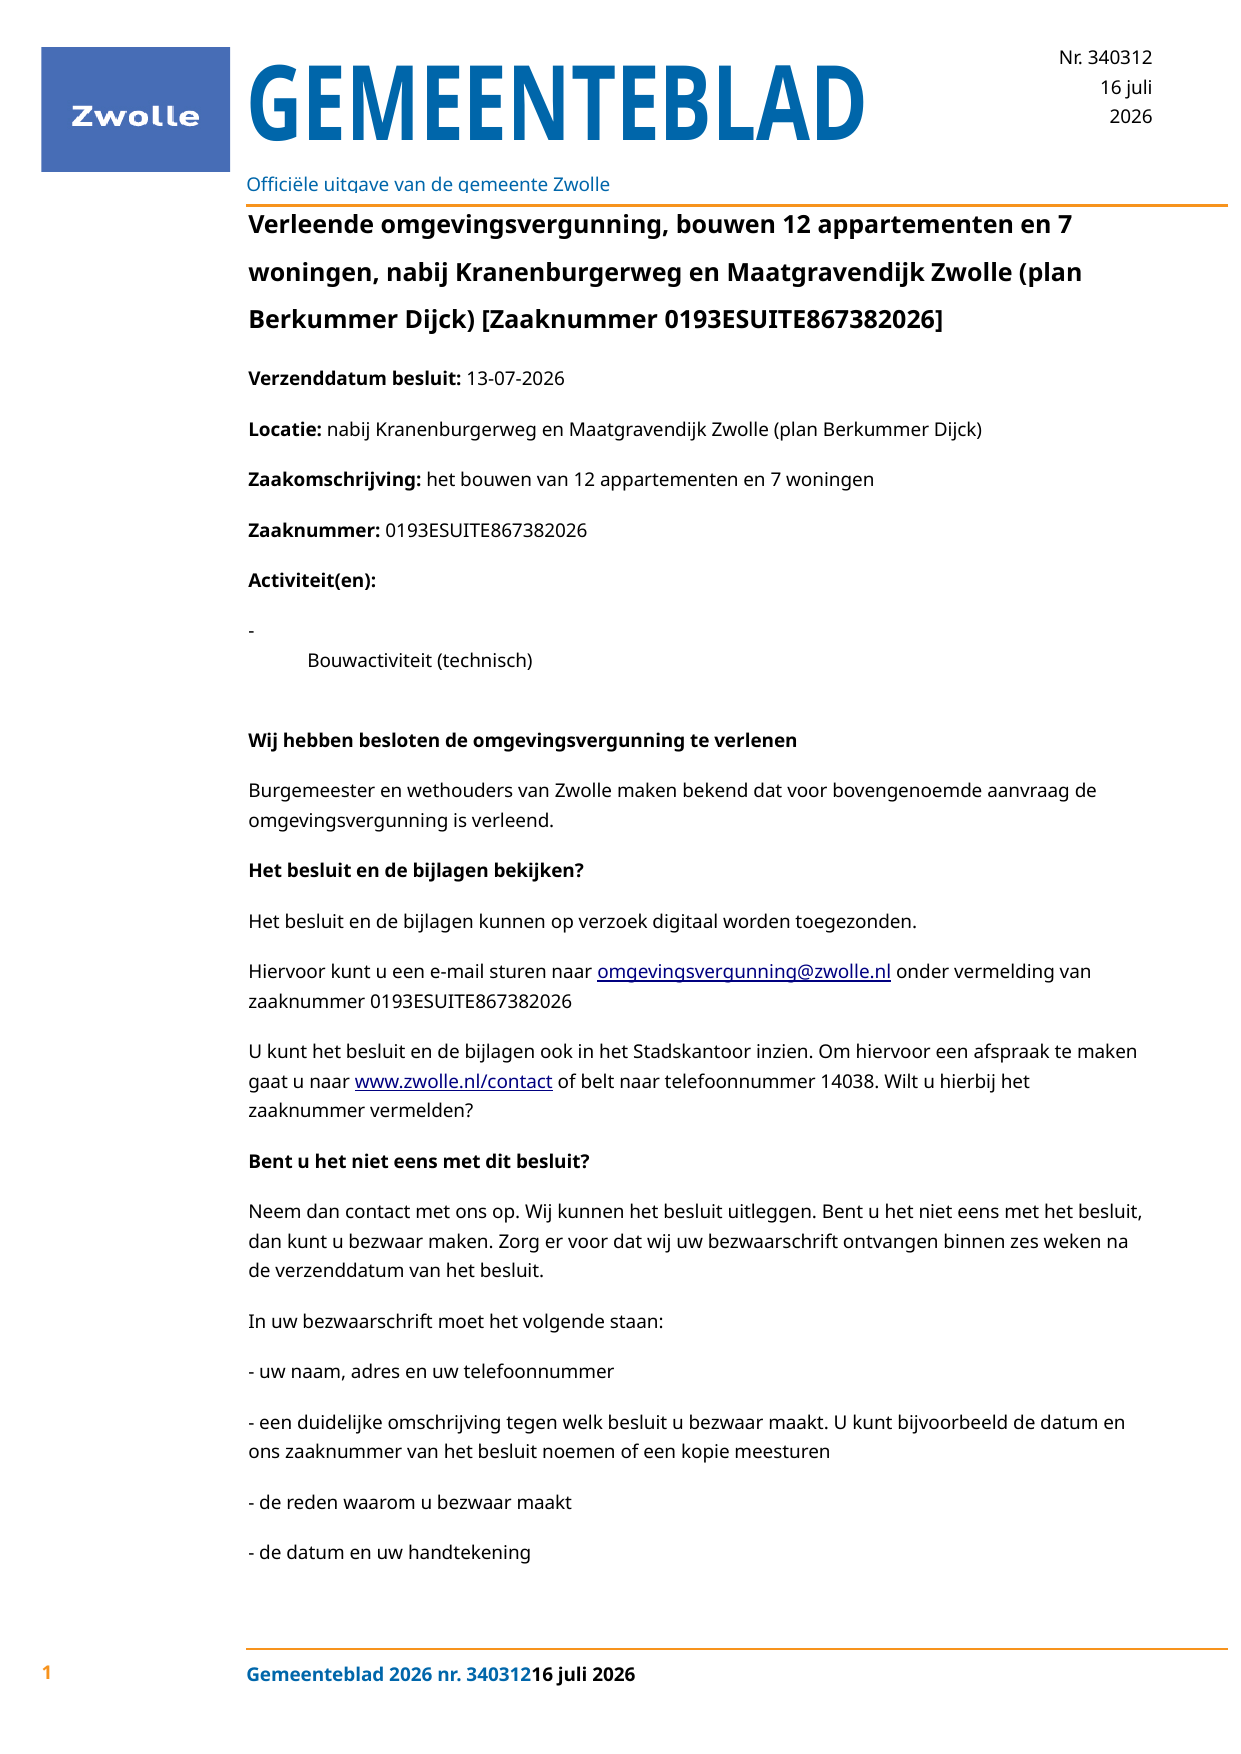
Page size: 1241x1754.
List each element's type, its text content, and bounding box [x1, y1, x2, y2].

text Bent u het niet eens met dit besluit? [248, 1148, 1152, 1174]
text Zaaknummer: 0193ESUITE867382026 [248, 517, 1152, 542]
text In uw bezwaarschrift moet het volgende staan: [248, 1308, 1152, 1334]
text - de datum en uw handtekening [248, 1539, 1152, 1565]
list Bouwactiviteit (technisch) [248, 647, 1152, 673]
text Neem dan contact met ons op. Wij kunnen het besluit uitleggen. Bent u het niet eens met het besluit, dan kunt u bezwaar maken. Zorg er voor dat wij uw bezwaarschrift ontvangen binnen zes weken na de verzenddatum van het besluit. [248, 1198, 1152, 1283]
text Burgemeester en wethouders van Zwolle maken bekend dat voor bovengenoemde aanvraag de omgevingsvergunning is verleend. [248, 778, 1152, 833]
text Het besluit en de bijlagen bekijken? [248, 858, 1152, 883]
picture [41, 47, 231, 172]
text Verzenddatum besluit: 13-07-2026 [248, 366, 1152, 391]
text Zaakomschrijving: het bouwen van 12 appartementen en 7 woningen [248, 466, 1152, 492]
text Het besluit en de bijlagen kunnen op verzoek digitaal worden toegezonden. [248, 908, 1152, 934]
text Wij hebben besloten de omgevingsvergunning te verlenen [248, 727, 1152, 753]
text Verleende omgevingsvergunning, bouwen 12 appartementen en 7 woningen, nabij Kranenburgerweg en Maatgravendijk Zwolle (plan Berkummer Dijck) [Zaaknummer 0193ESUITE867382026] [248, 207, 1152, 336]
text - de reden waarom u bezwaar maakt [248, 1489, 1152, 1514]
text Locatie: nabij Kranenburgerweg en Maatgravendijk Zwolle (plan Berkummer Dijck) [248, 416, 1152, 442]
text U kunt het besluit en de bijlagen ook in het Stadskantoor inzien. Om hiervoor een afspraak te maken gaat u naar www.zwolle.nl/contact of belt naar telefoonnummer 14038. Wilt u hierbij het zaaknummer vermelden? [248, 1038, 1152, 1123]
text Hiervoor kunt u een e-mail sturen naar omgevingsvergunning@zwolle.nl onder vermelding van zaaknummer 0193ESUITE867382026 [248, 958, 1152, 1014]
text - een duidelijke omschrijving tegen welk besluit u bezwaar maakt. U kunt bijvoorbeeld de datum en ons zaaknummer van het besluit noemen of een kopie meesturen [248, 1409, 1152, 1464]
text - uw naam, adres en uw telefoonnummer [248, 1358, 1152, 1384]
text Activiteit(en): [248, 567, 1152, 593]
